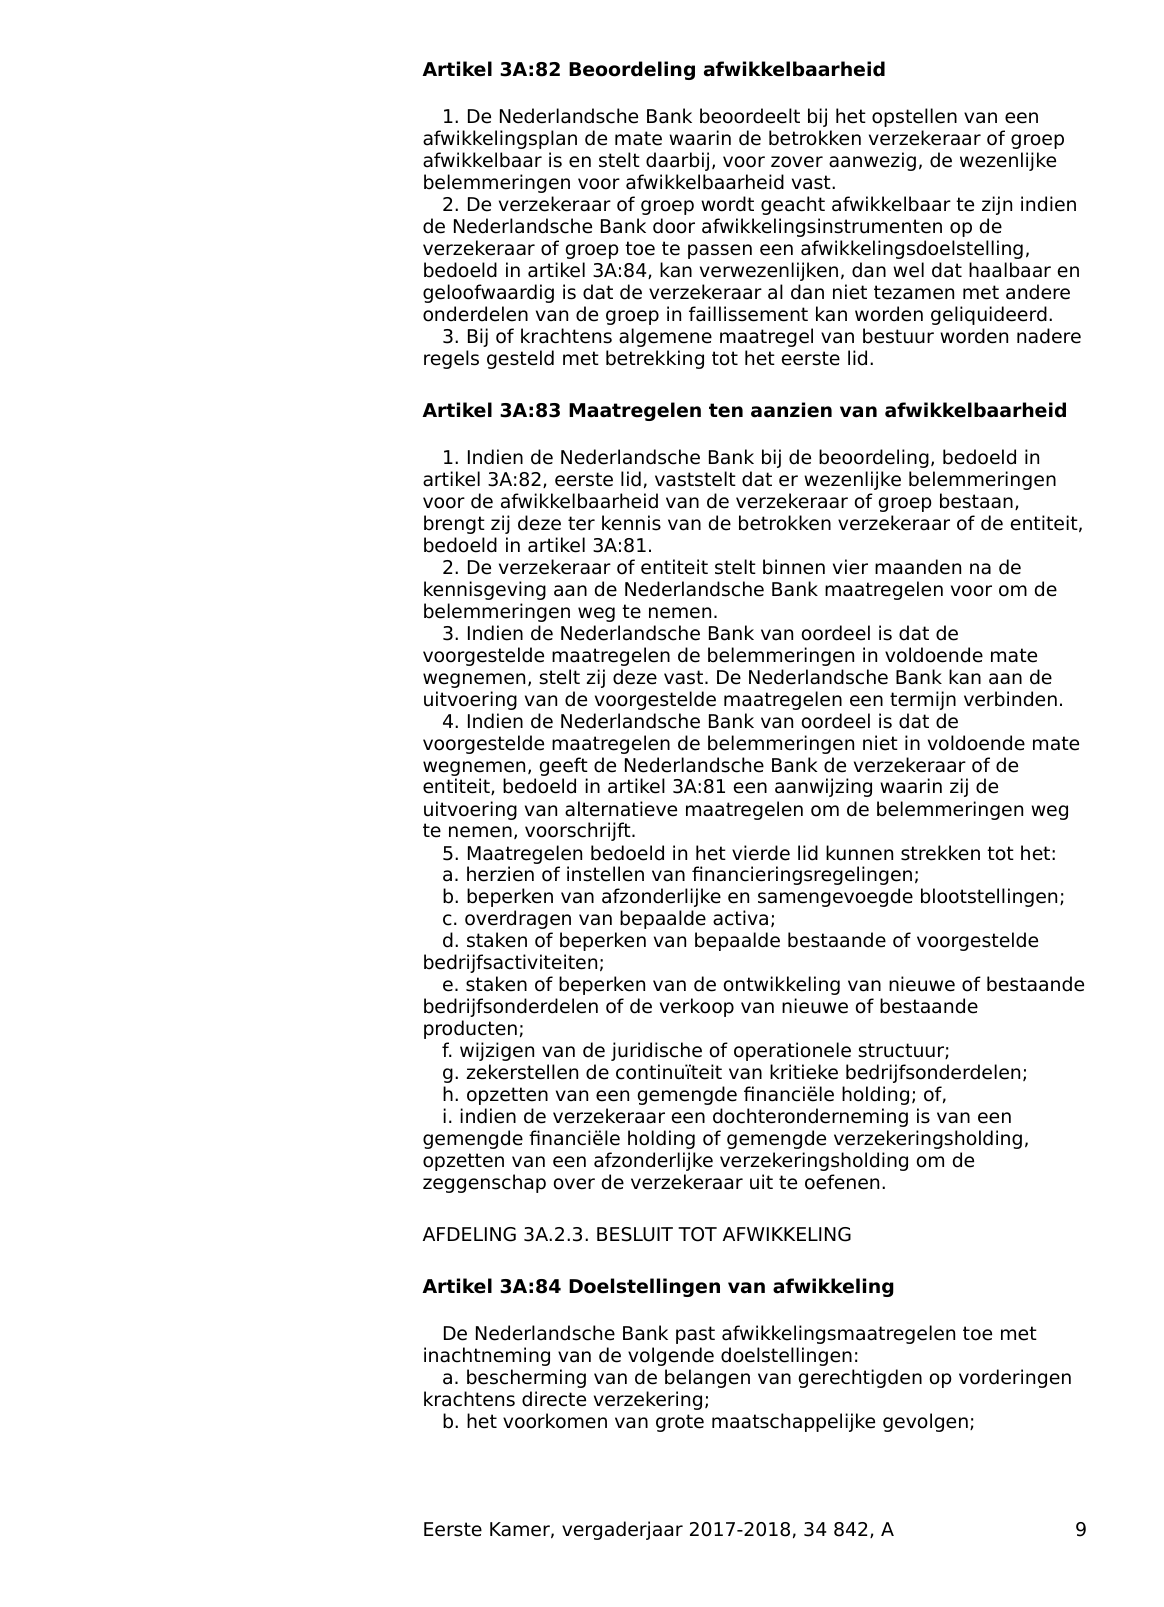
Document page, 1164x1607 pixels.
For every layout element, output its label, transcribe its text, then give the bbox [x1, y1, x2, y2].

text 3. Bij of krachtens algemene maatregel van bestuur worden nadere regels gesteld met betrekking tot het eerste lid. [422, 326, 1087, 370]
text 4. Indien de Nederlandsche Bank van oordeel is dat de voorgestelde maatregelen de belemmeringen niet in voldoende mate wegnemen, geeft de Nederlandsche Bank de verzekeraar of de entiteit, bedoeld in artikel 3A:81 een aanwijzing waarin zij de uitvoering van alternatieve maatregelen om de belemmeringen weg te nemen, voorschrijft. [422, 711, 1087, 842]
text g. zekerstellen de continuïteit van kritieke bedrijfsonderdelen; [422, 1062, 1087, 1084]
text i. indien de verzekeraar een dochteronderneming is van een gemengde financiële holding of gemengde verzekeringsholding, opzetten van een afzonderlijke verzekeringsholding om de zeggenschap over de verzekeraar uit te oefenen. [422, 1106, 1087, 1194]
text 1. De Nederlandsche Bank beoordeelt bij het opstellen van een afwikkelingsplan de mate waarin de betrokken verzekeraar of groep afwikkelbaar is en stelt daarbij, voor zover aanwezig, de wezenlijke belemmeringen voor afwikkelbaarheid vast. [422, 106, 1087, 194]
text 2. De verzekeraar of entiteit stelt binnen vier maanden na de kennisgeving aan de Nederlandsche Bank maatregelen voor om de belemmeringen weg te nemen. [422, 557, 1087, 623]
text b. het voorkomen van grote maatschappelijke gevolgen; [422, 1411, 1087, 1433]
text b. beperken van afzonderlijke en samengevoegde blootstellingen; [422, 886, 1087, 908]
text 3. Indien de Nederlandsche Bank van oordeel is dat de voorgestelde maatregelen de belemmeringen in voldoende mate wegnemen, stelt zij deze vast. De Nederlandsche Bank kan aan de uitvoering van de voorgestelde maatregelen een termijn verbinden. [422, 623, 1087, 711]
text 1. Indien de Nederlandsche Bank bij de beoordeling, bedoeld in artikel 3A:82, eerste lid, vaststelt dat er wezenlijke belemmeringen voor de afwikkelbaarheid van de verzekeraar of groep bestaan, brengt zij deze ter kennis van de betrokken verzekeraar of de entiteit, bedoeld in artikel 3A:81. [422, 447, 1087, 557]
text d. staken of beperken van bepaalde bestaande of voorgestelde bedrijfsactiviteiten; [422, 930, 1087, 974]
text 5. Maatregelen bedoeld in het vierde lid kunnen strekken tot het: [422, 842, 1087, 864]
text e. staken of beperken van de ontwikkeling van nieuwe of bestaande bedrijfsonderdelen of de verkoop van nieuwe of bestaande producten; [422, 974, 1087, 1040]
text a. bescherming van de belangen van gerechtigden op vorderingen krachtens directe verzekering; [422, 1367, 1087, 1411]
subtitle Artikel 3A:82 Beoordeling afwikkelbaarheid [422, 59, 1087, 81]
text a. herzien of instellen van financieringsregelingen; [422, 864, 1087, 886]
text h. opzetten van een gemengde financiële holding; of, [422, 1084, 1087, 1106]
text f. wijzigen van de juridische of operationele structuur; [422, 1040, 1087, 1062]
subtitle Artikel 3A:83 Maatregelen ten aanzien van afwikkelbaarheid [422, 400, 1087, 422]
text 2. De verzekeraar of groep wordt geacht afwikkelbaar te zijn indien de Nederlandsche Bank door afwikkelingsinstrumenten op de verzekeraar of groep toe te passen een afwikkelingsdoelstelling, bedoeld in artikel 3A:84, kan verwezenlijken, dan wel dat haalbaar en geloofwaardig is dat de verzekeraar al dan niet tezamen met andere onderdelen van de groep in faillissement kan worden geliquideerd. [422, 194, 1087, 326]
subtitle Artikel 3A:84 Doelstellingen van afwikkeling [422, 1276, 1087, 1298]
text c. overdragen van bepaalde activa; [422, 908, 1087, 930]
subtitle AFDELING 3A.2.3. BESLUIT TOT AFWIKKELING [422, 1224, 1087, 1246]
text De Nederlandsche Bank past afwikkelingsmaatregelen toe met inachtneming van de volgende doelstellingen: [422, 1323, 1087, 1367]
